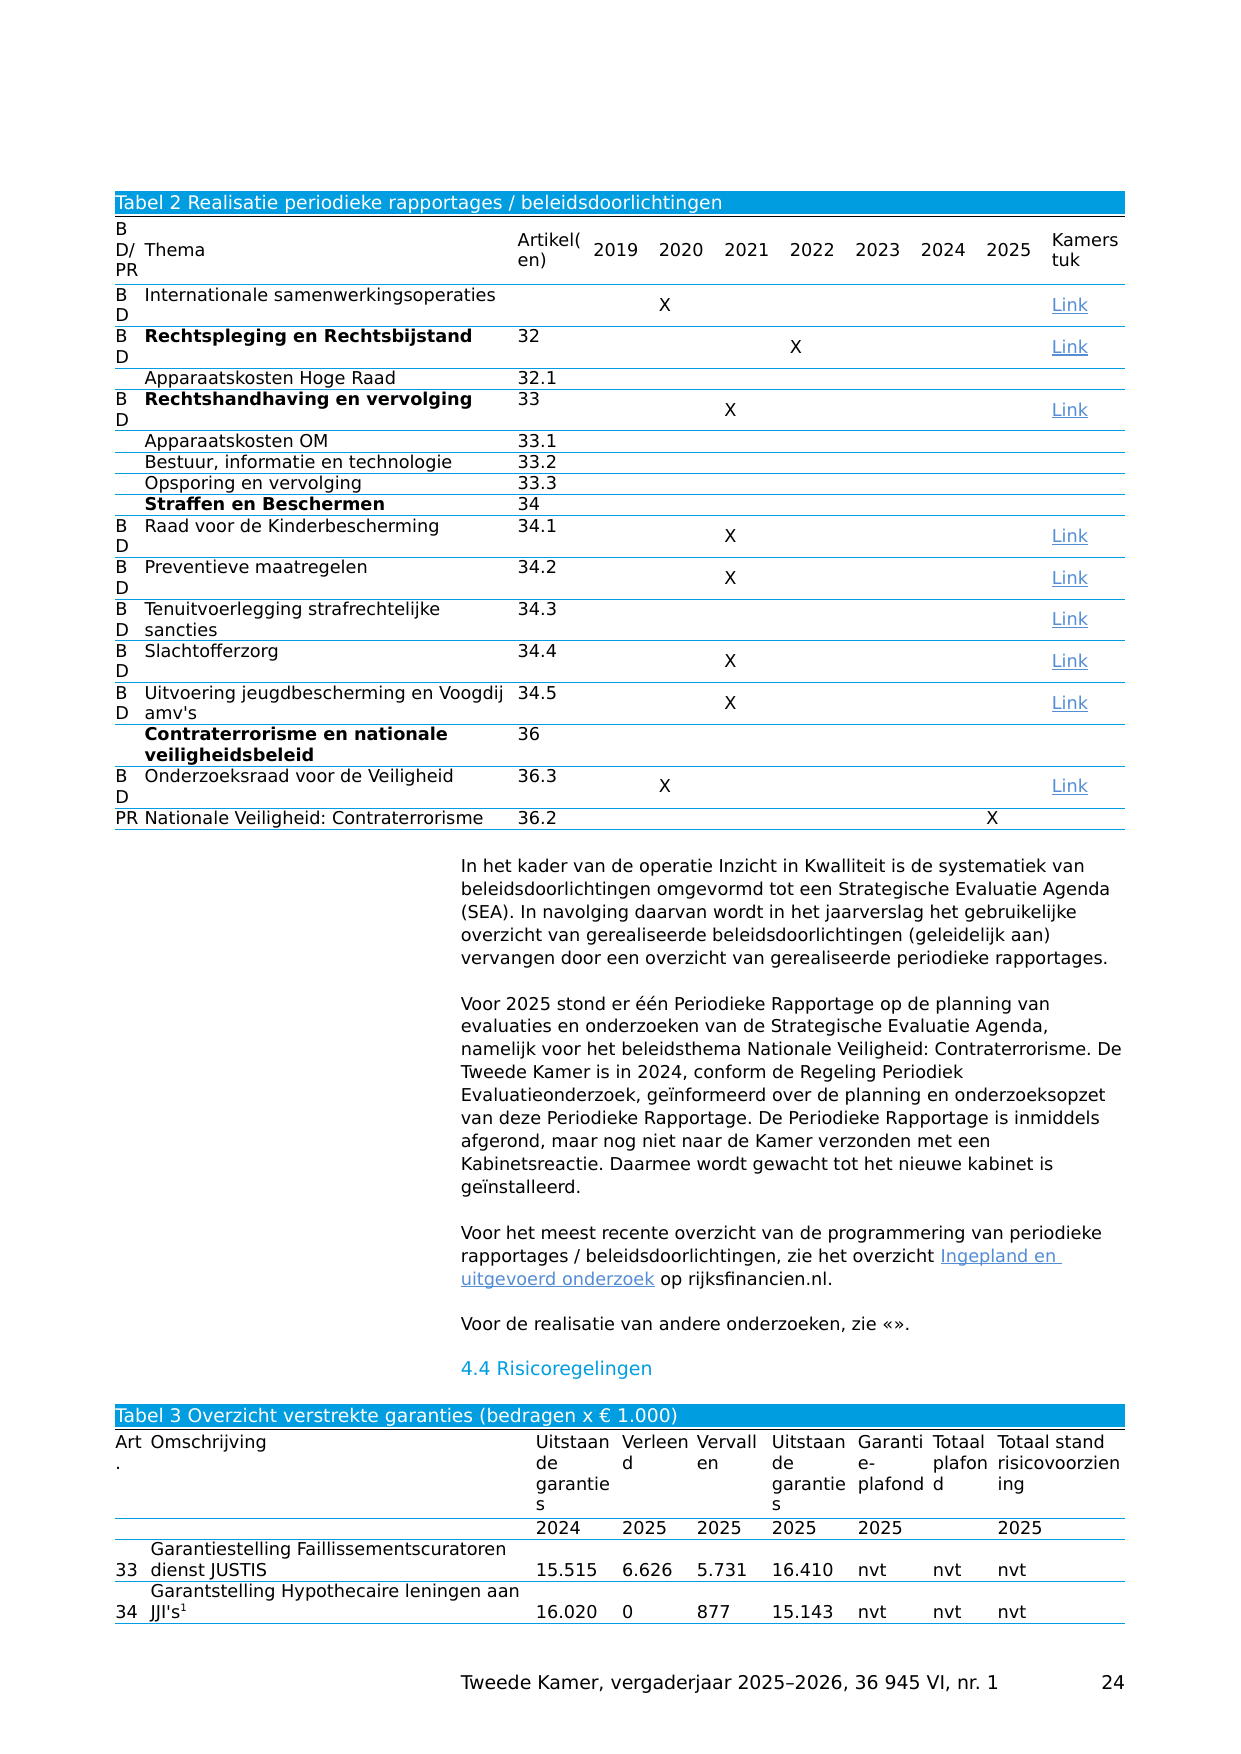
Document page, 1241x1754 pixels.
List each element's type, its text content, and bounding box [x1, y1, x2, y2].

table_cell nvt [855, 1582, 930, 1622]
table_cell 2021 [721, 217, 787, 284]
table_cell [918, 725, 983, 766]
table_cell [918, 495, 983, 515]
table_cell [852, 558, 918, 598]
table_cell [590, 767, 656, 807]
table_cell [787, 558, 852, 598]
table_cell [983, 369, 1049, 389]
table_cell BD [115, 516, 141, 557]
table_cell [148, 1519, 533, 1539]
table_cell [590, 390, 656, 430]
table_cell Link [1049, 767, 1125, 807]
table_cell [590, 600, 656, 640]
table_cell Preventieve maatregelen [141, 558, 514, 598]
table_cell [1049, 369, 1125, 389]
table_cell [590, 369, 656, 389]
table_cell 877 [694, 1582, 769, 1622]
table_cell [787, 474, 852, 494]
table_cell Apparaatskosten OM [141, 431, 514, 452]
table_cell [656, 641, 721, 682]
table_cell X [656, 285, 721, 326]
table_cell Link [1049, 641, 1125, 682]
table_cell [787, 390, 852, 430]
table_cell [852, 683, 918, 724]
table_cell [918, 474, 983, 494]
table_cell [852, 453, 918, 473]
table_cell [983, 516, 1049, 557]
table_cell [656, 390, 721, 430]
table_cell Omschrijving [148, 1430, 533, 1518]
table_cell Uitvoering jeugdbescherming en Voogdij amv's [141, 683, 514, 724]
table_cell [787, 516, 852, 557]
table_cell nvt [855, 1540, 930, 1581]
table_cell 16.410 [769, 1540, 855, 1581]
table_cell 36.3 [515, 767, 590, 807]
table_cell [590, 495, 656, 515]
table_cell [590, 453, 656, 473]
table_cell [721, 285, 787, 326]
table_cell [656, 474, 721, 494]
table_cell [787, 809, 852, 828]
text Voor het meest recente overzicht van de programmering van periodieke rapportages / beleidsdoorlichtingen, zie het overzicht Ingepland en uitgevoerd onderzoek op rijksfinancien.nl. [461, 1221, 1125, 1289]
table_cell 34.1 [515, 516, 590, 557]
table_cell BD [115, 390, 141, 430]
table_cell [852, 369, 918, 389]
table_cell [656, 516, 721, 557]
table_cell [918, 767, 983, 807]
table_cell 2025 [855, 1519, 930, 1539]
text Voor 2025 stond er één Periodieke Rapportage op de planning van evaluaties en onderzoeken van de Strategische Evaluatie Agenda, namelijk voor het beleidsthema Nationale Veiligheid: Contraterrorisme. De Tweede Kamer is in 2024, conform de Regeling Periodiek Evaluatieonderzoek, geïnformeerd over de planning en onderzoeksopzet van deze Periodieke Rapportage. De Periodieke Rapportage is inmiddels afgerond, maar nog niet naar de Kamer verzonden met een Kabinetsreactie. Daarmee wordt gewacht tot het nieuwe kabinet is geïnstalleerd. [461, 992, 1125, 1198]
table_cell Totaal plafond [930, 1430, 994, 1518]
table_cell BD [115, 683, 141, 724]
table_cell 2022 [787, 217, 852, 284]
table_cell [656, 431, 721, 452]
table_cell [656, 683, 721, 724]
table_cell [983, 285, 1049, 326]
table_cell Uitstaande garanties [533, 1430, 619, 1518]
table_cell BD [115, 767, 141, 807]
table_cell [852, 516, 918, 557]
title 4.4 Risicoregelingen [461, 1358, 1125, 1380]
table_cell Link [1049, 600, 1125, 640]
table_cell [656, 327, 721, 367]
table_cell [656, 453, 721, 473]
table_cell BD [115, 641, 141, 682]
table_cell [918, 369, 983, 389]
table_cell 2025 [995, 1519, 1125, 1539]
table_cell 34 [115, 1582, 147, 1622]
table_cell [983, 390, 1049, 430]
table_cell 2024 [533, 1519, 619, 1539]
table_cell 32.1 [515, 369, 590, 389]
table_cell [852, 767, 918, 807]
table_cell [721, 327, 787, 367]
table_cell [1049, 725, 1125, 766]
table_cell Link [1049, 285, 1125, 326]
table_cell [1049, 453, 1125, 473]
table_cell [656, 600, 721, 640]
table_cell [918, 600, 983, 640]
table_cell X [721, 641, 787, 682]
table_cell [787, 453, 852, 473]
table_cell [590, 809, 656, 828]
table_cell Apparaatskosten Hoge Raad [141, 369, 514, 389]
table_cell [983, 767, 1049, 807]
table_cell 34.2 [515, 558, 590, 598]
table_cell [590, 431, 656, 452]
table_cell [787, 767, 852, 807]
table_cell Rechtspleging en Rechtsbijstand [141, 327, 514, 367]
table_cell nvt [995, 1540, 1125, 1581]
table_cell [983, 600, 1049, 640]
table_cell [852, 390, 918, 430]
table_cell Thema [141, 217, 514, 284]
table_cell [983, 725, 1049, 766]
table_cell Internationale samenwerkingsoperaties [141, 285, 514, 326]
table_cell Bestuur, informatie en technologie [141, 453, 514, 473]
table_cell Link [1049, 558, 1125, 598]
table_cell BD/PR [115, 217, 141, 284]
table_cell [721, 809, 787, 828]
table_cell X [983, 809, 1049, 828]
table_cell X [721, 558, 787, 598]
table_cell [115, 474, 141, 494]
table_cell [918, 453, 983, 473]
table_cell 6.626 [619, 1540, 694, 1581]
table_cell X [721, 390, 787, 430]
table_cell BD [115, 600, 141, 640]
table_cell [918, 431, 983, 452]
table_cell [918, 327, 983, 367]
table_cell [787, 641, 852, 682]
table_cell [918, 285, 983, 326]
table_cell 2025 [983, 217, 1049, 284]
table_cell Uitstaande garanties [769, 1430, 855, 1518]
table_cell PR [115, 809, 141, 828]
table_cell BD [115, 285, 141, 326]
table_cell 15.143 [769, 1582, 855, 1622]
table_cell [918, 809, 983, 828]
table_cell [115, 453, 141, 473]
table_cell Kamerstuk [1049, 217, 1125, 284]
table_cell 33 [115, 1540, 147, 1581]
table_cell [852, 474, 918, 494]
table_cell [656, 558, 721, 598]
table_cell nvt [995, 1582, 1125, 1622]
table_cell Opsporing en vervolging [141, 474, 514, 494]
table_cell Onderzoeksraad voor de Veiligheid [141, 767, 514, 807]
table_cell 15.515 [533, 1540, 619, 1581]
table_cell 2025 [769, 1519, 855, 1539]
table_cell 2019 [590, 217, 656, 284]
table_cell 33 [515, 390, 590, 430]
table_cell X [787, 327, 852, 367]
table_cell Raad voor de Kinderbescherming [141, 516, 514, 557]
table_cell 36 [515, 725, 590, 766]
table_cell [918, 641, 983, 682]
table_cell 36.2 [515, 809, 590, 828]
table_cell X [721, 683, 787, 724]
table_cell [721, 474, 787, 494]
table_cell [983, 453, 1049, 473]
table_cell [918, 390, 983, 430]
table_cell [787, 369, 852, 389]
table_cell [590, 327, 656, 367]
table_cell 33.3 [515, 474, 590, 494]
table_cell Verleend [619, 1430, 694, 1518]
table_cell Tenuitvoerlegging strafrechtelijke sancties [141, 600, 514, 640]
table_cell [590, 683, 656, 724]
table_cell [918, 558, 983, 598]
table_cell 33.1 [515, 431, 590, 452]
table_cell 33.2 [515, 453, 590, 473]
table_cell [590, 516, 656, 557]
table_cell [590, 558, 656, 598]
table_cell X [721, 516, 787, 557]
table_cell [590, 725, 656, 766]
table_cell [983, 495, 1049, 515]
table_cell 32 [515, 327, 590, 367]
table_cell 2025 [694, 1519, 769, 1539]
table_cell [590, 285, 656, 326]
table_cell [656, 495, 721, 515]
table_cell [590, 474, 656, 494]
text Voor de realisatie van andere onderzoeken, zie «». [461, 1312, 1125, 1335]
table_cell Garantie- plafond [855, 1430, 930, 1518]
table_cell [1049, 474, 1125, 494]
table_cell [721, 495, 787, 515]
table_cell [656, 369, 721, 389]
table_cell [590, 641, 656, 682]
table_cell [930, 1519, 994, 1539]
table_cell [115, 1519, 147, 1539]
table_cell Straffen en Beschermen [141, 495, 514, 515]
table_cell Rechtshandhaving en vervolging [141, 390, 514, 430]
table_cell [721, 369, 787, 389]
table_cell [852, 285, 918, 326]
table_cell 34 [515, 495, 590, 515]
table_cell [852, 600, 918, 640]
table_cell X [656, 767, 721, 807]
table_cell 34.4 [515, 641, 590, 682]
table_cell [115, 495, 141, 515]
table_cell 2023 [852, 217, 918, 284]
table_cell BD [115, 327, 141, 367]
table_cell 16.020 [533, 1582, 619, 1622]
table_cell [1049, 495, 1125, 515]
table_cell Vervallen [694, 1430, 769, 1518]
table_cell Garantiestelling Faillissementscuratoren dienst JUSTIS [148, 1540, 533, 1581]
table_cell Nationale Veiligheid: Contraterrorisme [141, 809, 514, 828]
table_cell [115, 369, 141, 389]
table_cell Garantstelling Hypothecaire leningen aan JJI's1 [148, 1582, 533, 1622]
table_cell Link [1049, 683, 1125, 724]
table_cell [1049, 809, 1125, 828]
table_cell [115, 725, 141, 766]
table_cell Link [1049, 390, 1125, 430]
table_cell [918, 516, 983, 557]
table_cell Contraterrorisme en nationale veiligheidsbeleid [141, 725, 514, 766]
table_cell nvt [930, 1540, 994, 1581]
table_cell 2024 [918, 217, 983, 284]
table_cell [1049, 431, 1125, 452]
table_cell [721, 431, 787, 452]
table_cell [983, 431, 1049, 452]
table_cell [787, 495, 852, 515]
table_cell [983, 683, 1049, 724]
table_cell [787, 431, 852, 452]
table_cell Link [1049, 516, 1125, 557]
table_cell [656, 725, 721, 766]
table_cell Slachtofferzorg [141, 641, 514, 682]
table_cell [983, 558, 1049, 598]
table_cell [918, 683, 983, 724]
table_cell [721, 600, 787, 640]
table_cell [852, 725, 918, 766]
table_cell [852, 431, 918, 452]
table_cell 0 [619, 1582, 694, 1622]
table_cell 34.3 [515, 600, 590, 640]
table_cell [787, 683, 852, 724]
table_cell [983, 641, 1049, 682]
table_cell [852, 641, 918, 682]
table_cell 5.731 [694, 1540, 769, 1581]
table_cell 2020 [656, 217, 721, 284]
table_cell BD [115, 558, 141, 598]
table_cell [721, 725, 787, 766]
table_cell [852, 809, 918, 828]
table_cell 34.5 [515, 683, 590, 724]
table_cell Link [1049, 327, 1125, 367]
table_cell [983, 474, 1049, 494]
table_cell [787, 600, 852, 640]
table_cell [787, 285, 852, 326]
table_cell Totaal stand risicovoorziening [995, 1430, 1125, 1518]
table_cell [983, 327, 1049, 367]
text In het kader van de operatie Inzicht in Kwalliteit is de systematiek van beleidsdoorlichtingen omgevormd tot een Strategische Evaluatie Agenda (SEA). In navolging daarvan wordt in het jaarverslag het gebruikelijke overzicht van gerealiseerde beleidsdoorlichtingen (geleidelijk aan) vervangen door een overzicht van gerealiseerde periodieke rapportages. [461, 854, 1125, 969]
table_cell [852, 327, 918, 367]
table_cell [656, 809, 721, 828]
table_cell Artikel(en) [515, 217, 590, 284]
table_cell [515, 285, 590, 326]
table_cell Art. [115, 1430, 147, 1518]
table_cell [787, 725, 852, 766]
table_cell nvt [930, 1582, 994, 1622]
table_cell [115, 431, 141, 452]
table_cell [852, 495, 918, 515]
table_cell [721, 453, 787, 473]
table_cell 2025 [619, 1519, 694, 1539]
table_cell [721, 767, 787, 807]
